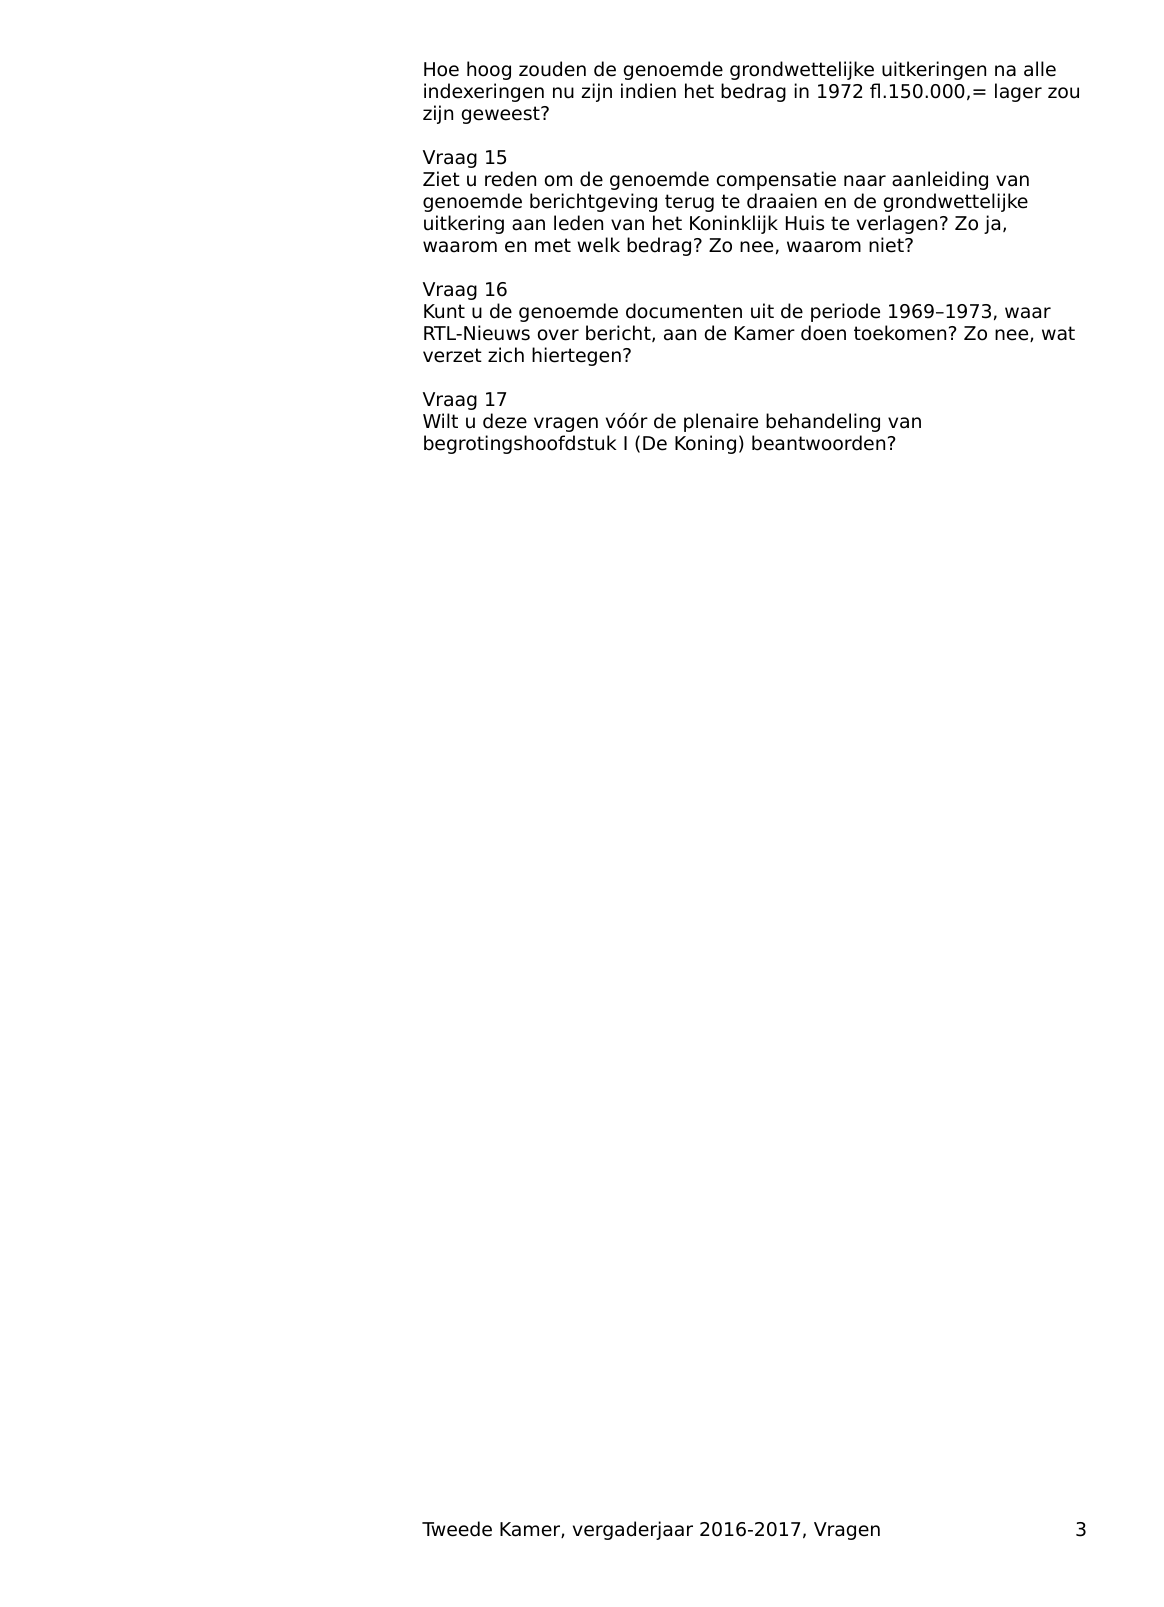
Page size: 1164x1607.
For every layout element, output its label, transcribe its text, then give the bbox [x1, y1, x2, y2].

text Wilt u deze vragen vóór de plenaire behandeling van begrotingshoofdstuk I (De Koning) beantwoorden? [422, 411, 1087, 455]
text Ziet u reden om de genoemde compensatie naar aanleiding van genoemde berichtgeving terug te draaien en de grondwettelijke uitkering aan leden van het Koninklijk Huis te verlagen? Zo ja, waarom en met welk bedrag? Zo nee, waarom niet? [422, 169, 1087, 257]
text Hoe hoog zouden de genoemde grondwettelijke uitkeringen na alle indexeringen nu zijn indien het bedrag in 1972 fl.150.000,= lager zou zijn geweest? [422, 59, 1087, 125]
text Vraag 16 [422, 279, 1087, 301]
text Kunt u de genoemde documenten uit de periode 1969–1973, waar RTL-Nieuws over bericht, aan de Kamer doen toekomen? Zo nee, wat verzet zich hiertegen? [422, 301, 1087, 367]
text Vraag 17 [422, 389, 1087, 411]
text Vraag 15 [422, 147, 1087, 169]
